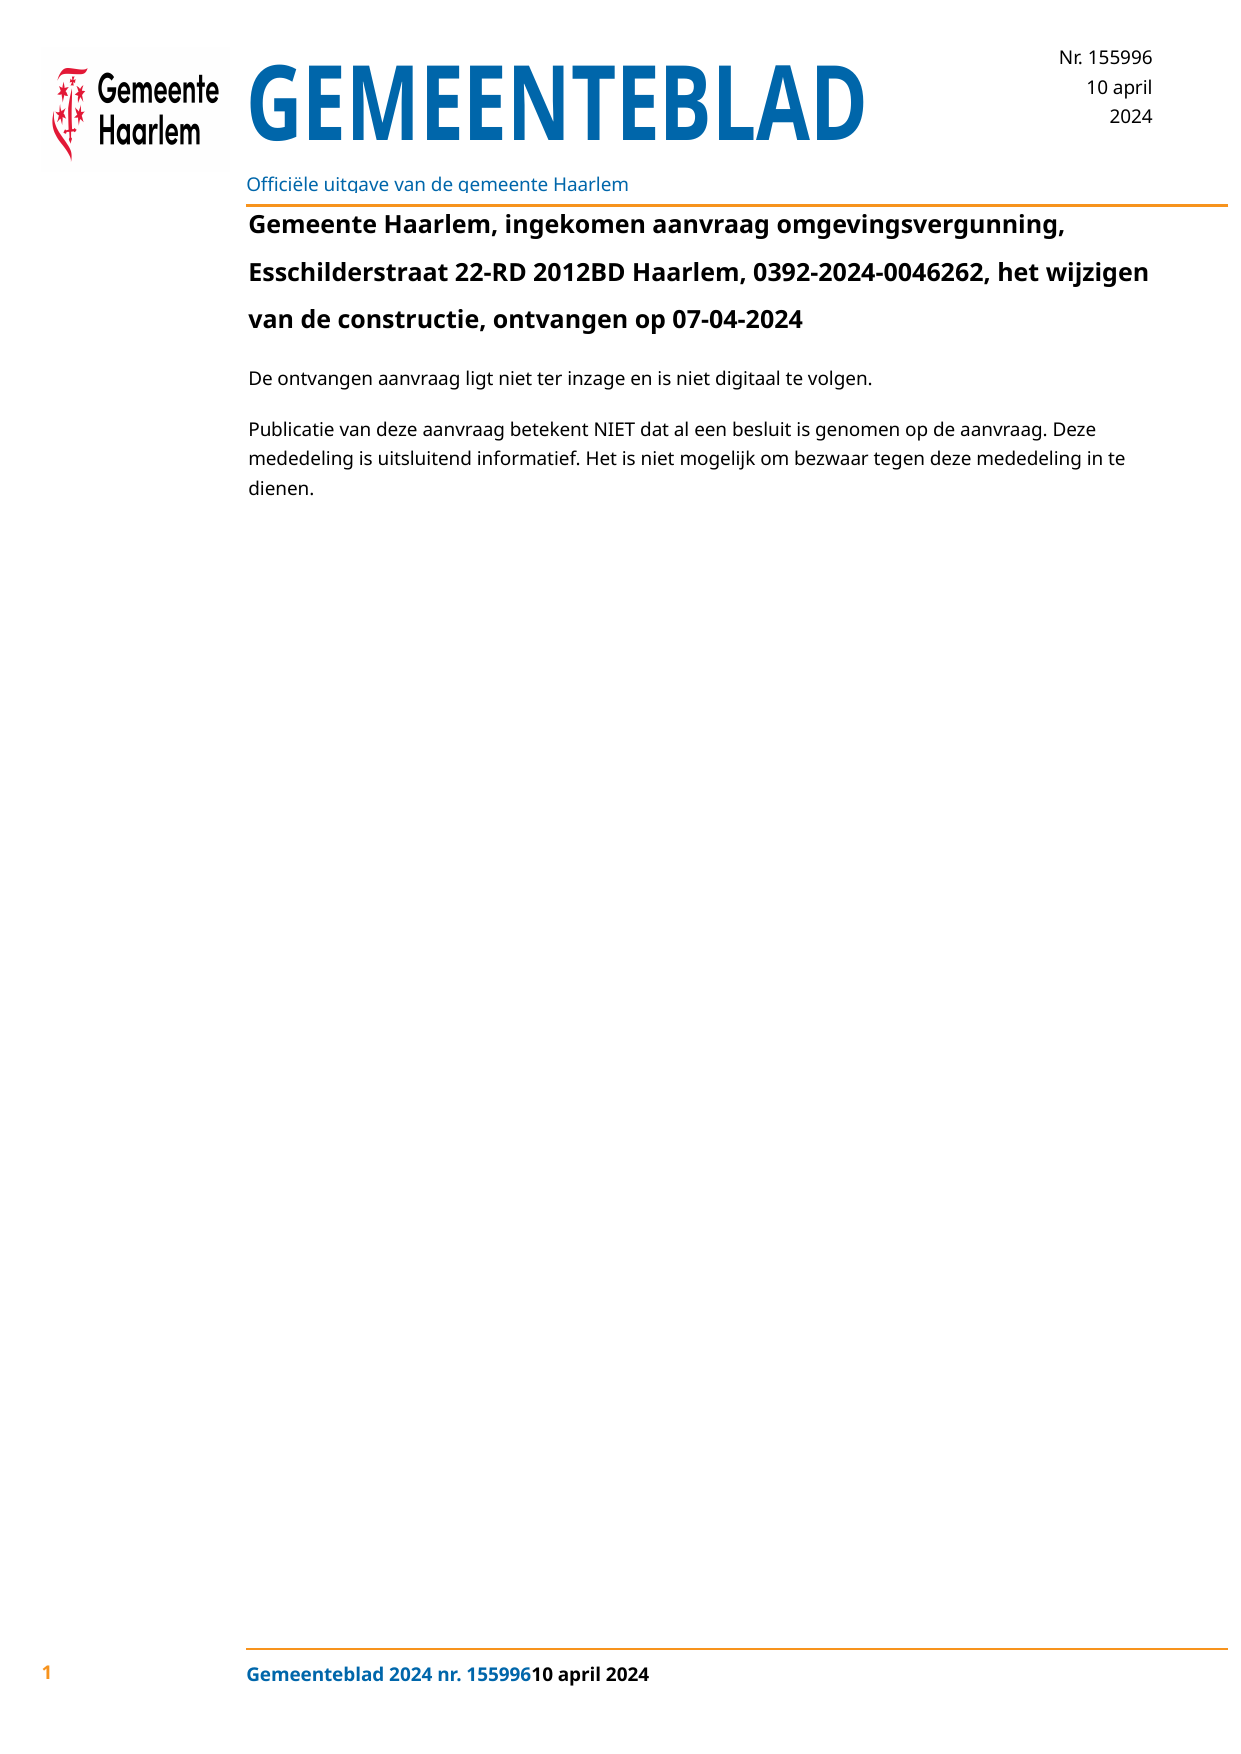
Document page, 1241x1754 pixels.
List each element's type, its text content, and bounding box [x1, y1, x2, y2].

text De ontvangen aanvraag ligt niet ter inzage en is niet digitaal te volgen. [248, 366, 1152, 391]
text Publicatie van deze aanvraag betekent NIET dat al een besluit is genomen op de aanvraag. Deze mededeling is uitsluitend informatief. Het is niet mogelijk om bezwaar tegen deze mededeling in te dienen. [248, 416, 1152, 501]
text Gemeente Haarlem, ingekomen aanvraag omgevingsvergunning, Esschilderstraat 22-RD 2012BD Haarlem, 0392-2024-0046262, het wijzigen van de constructie, ontvangen op 07-04-2024 [248, 207, 1152, 336]
picture [41, 47, 231, 172]
